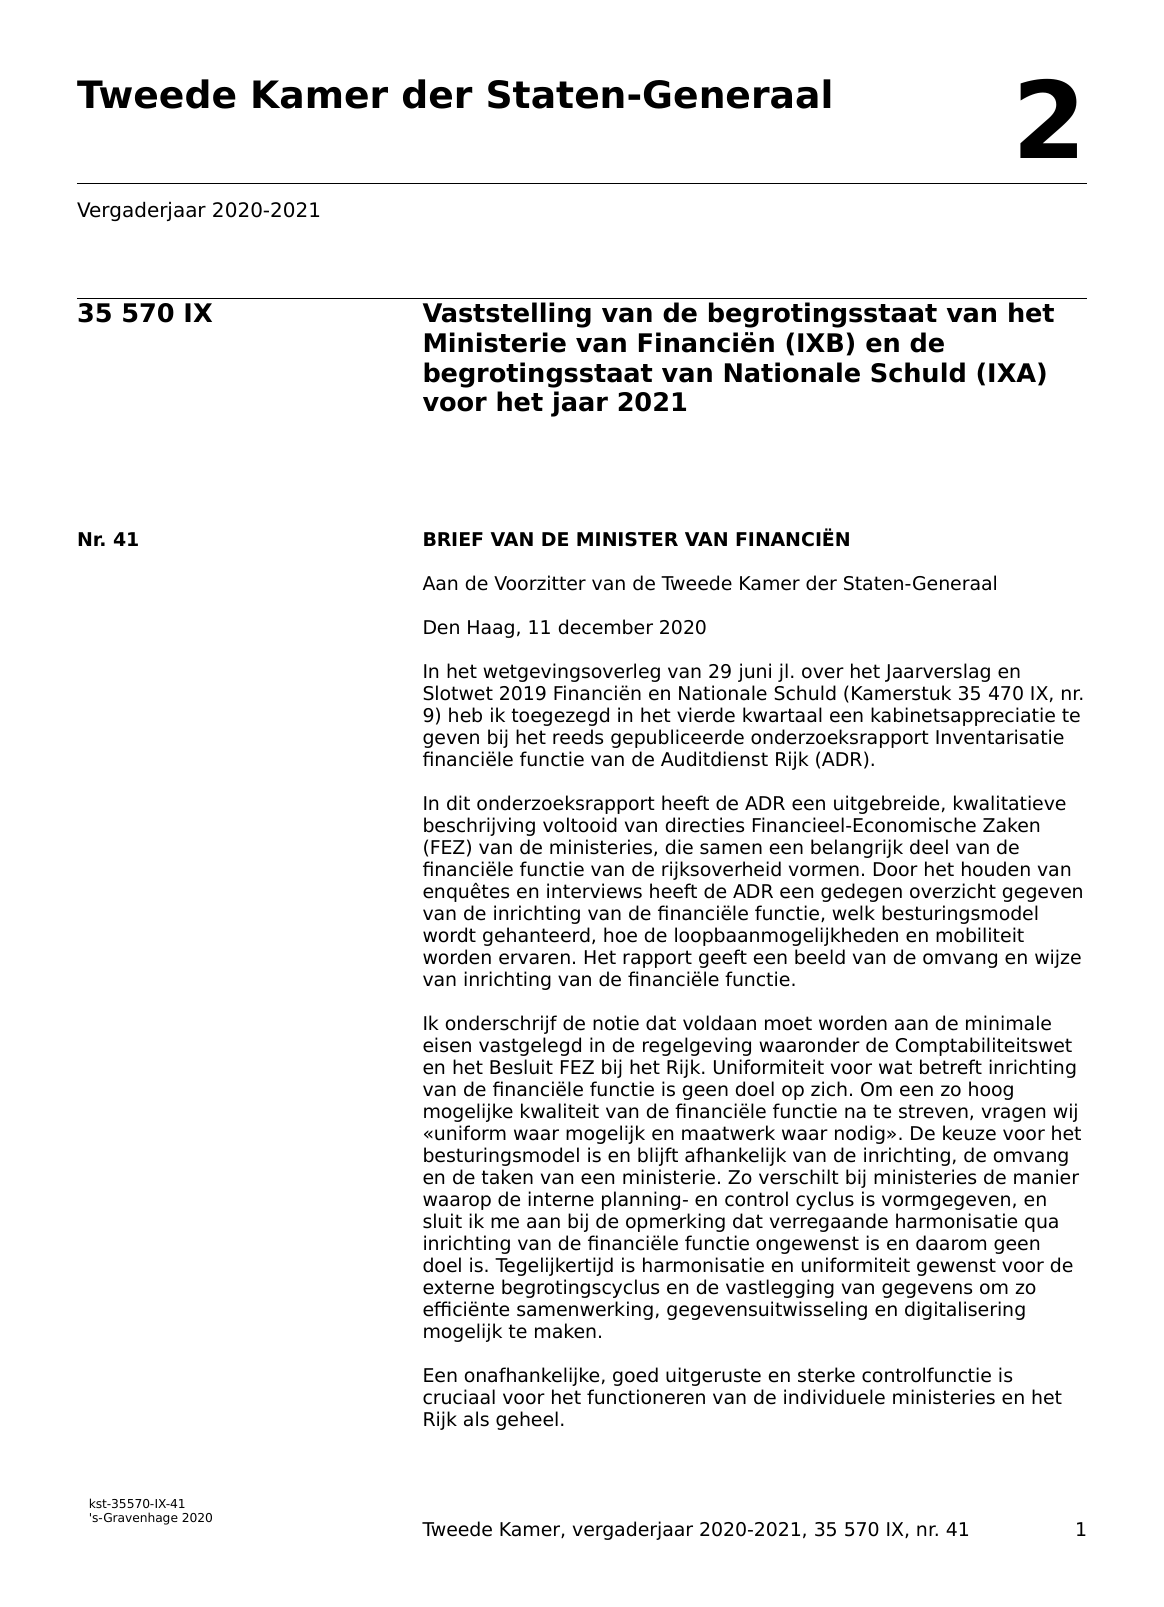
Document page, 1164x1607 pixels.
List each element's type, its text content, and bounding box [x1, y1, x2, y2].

subtitle 35 570 IX Vaststelling van de begrotingsstaat van het Ministerie van Financiën (IXB) en de begrotingsstaat van Nationale Schuld (IXA) voor het jaar 2021 [77, 299, 1087, 418]
text 's-Gravenhage 2020 [88, 1511, 323, 1525]
table_header 2 [886, 59, 1087, 183]
text kst-35570-IX-41 [88, 1497, 323, 1511]
text Den Haag, 11 december 2020 [422, 617, 1087, 639]
table_header Tweede Kamer der Staten-Generaal [77, 59, 886, 183]
text In dit onderzoeksrapport heeft de ADR een uitgebreide, kwalitatieve beschrijving voltooid van directies Financieel-Economische Zaken (FEZ) van de ministeries, die samen een belangrijk deel van de financiële functie van de rijksoverheid vormen. Door het houden van enquêtes en interviews heeft de ADR een gedegen overzicht gegeven van de inrichting van de financiële functie, welk besturingsmodel wordt gehanteerd, hoe de loopbaanmogelijkheden en mobiliteit worden ervaren. Het rapport geeft een beeld van de omvang en wijze van inrichting van de financiële functie. [422, 793, 1087, 991]
text Aan de Voorzitter van de Tweede Kamer der Staten-Generaal [422, 573, 1087, 595]
text In het wetgevingsoverleg van 29 juni jl. over het Jaarverslag en Slotwet 2019 Financiën en Nationale Schuld (Kamerstuk 35 470 IX, nr. 9) heb ik toegezegd in het vierde kwartaal een kabinetsappreciatie te geven bij het reeds gepubliceerde onderzoeksrapport Inventarisatie financiële functie van de Auditdienst Rijk (ADR). [422, 661, 1087, 771]
table_cell Vergaderjaar 2020-2021 [77, 184, 1087, 298]
text Ik onderschrijf de notie dat voldaan moet worden aan de minimale eisen vastgelegd in de regelgeving waaronder de Comptabiliteitswet en het Besluit FEZ bij het Rijk. Uniformiteit voor wat betreft inrichting van de financiële functie is geen doel op zich. Om een zo hoog mogelijke kwaliteit van de financiële functie na te streven, vragen wij «uniform waar mogelijk en maatwerk waar nodig». De keuze voor het besturingsmodel is en blijft afhankelijk van de inrichting, de omvang en de taken van een ministerie. Zo verschilt bij ministeries de manier waarop de interne planning- en control cyclus is vormgegeven, en sluit ik me aan bij de opmerking dat verregaande harmonisatie qua inrichting van de financiële functie ongewenst is en daarom geen doel is. Tegelijkertijd is harmonisatie en uniformiteit gewenst voor de externe begrotingscyclus en de vastlegging van gegevens om zo efficiënte samenwerking, gegevensuitwisseling en digitalisering mogelijk te maken. [422, 1013, 1087, 1343]
subtitle Nr. 41 BRIEF VAN DE MINISTER VAN FINANCIËN [77, 529, 1087, 551]
text Een onafhankelijke, goed uitgeruste en sterke controlfunctie is cruciaal voor het functioneren van de individuele ministeries en het Rijk als geheel. [422, 1365, 1087, 1431]
